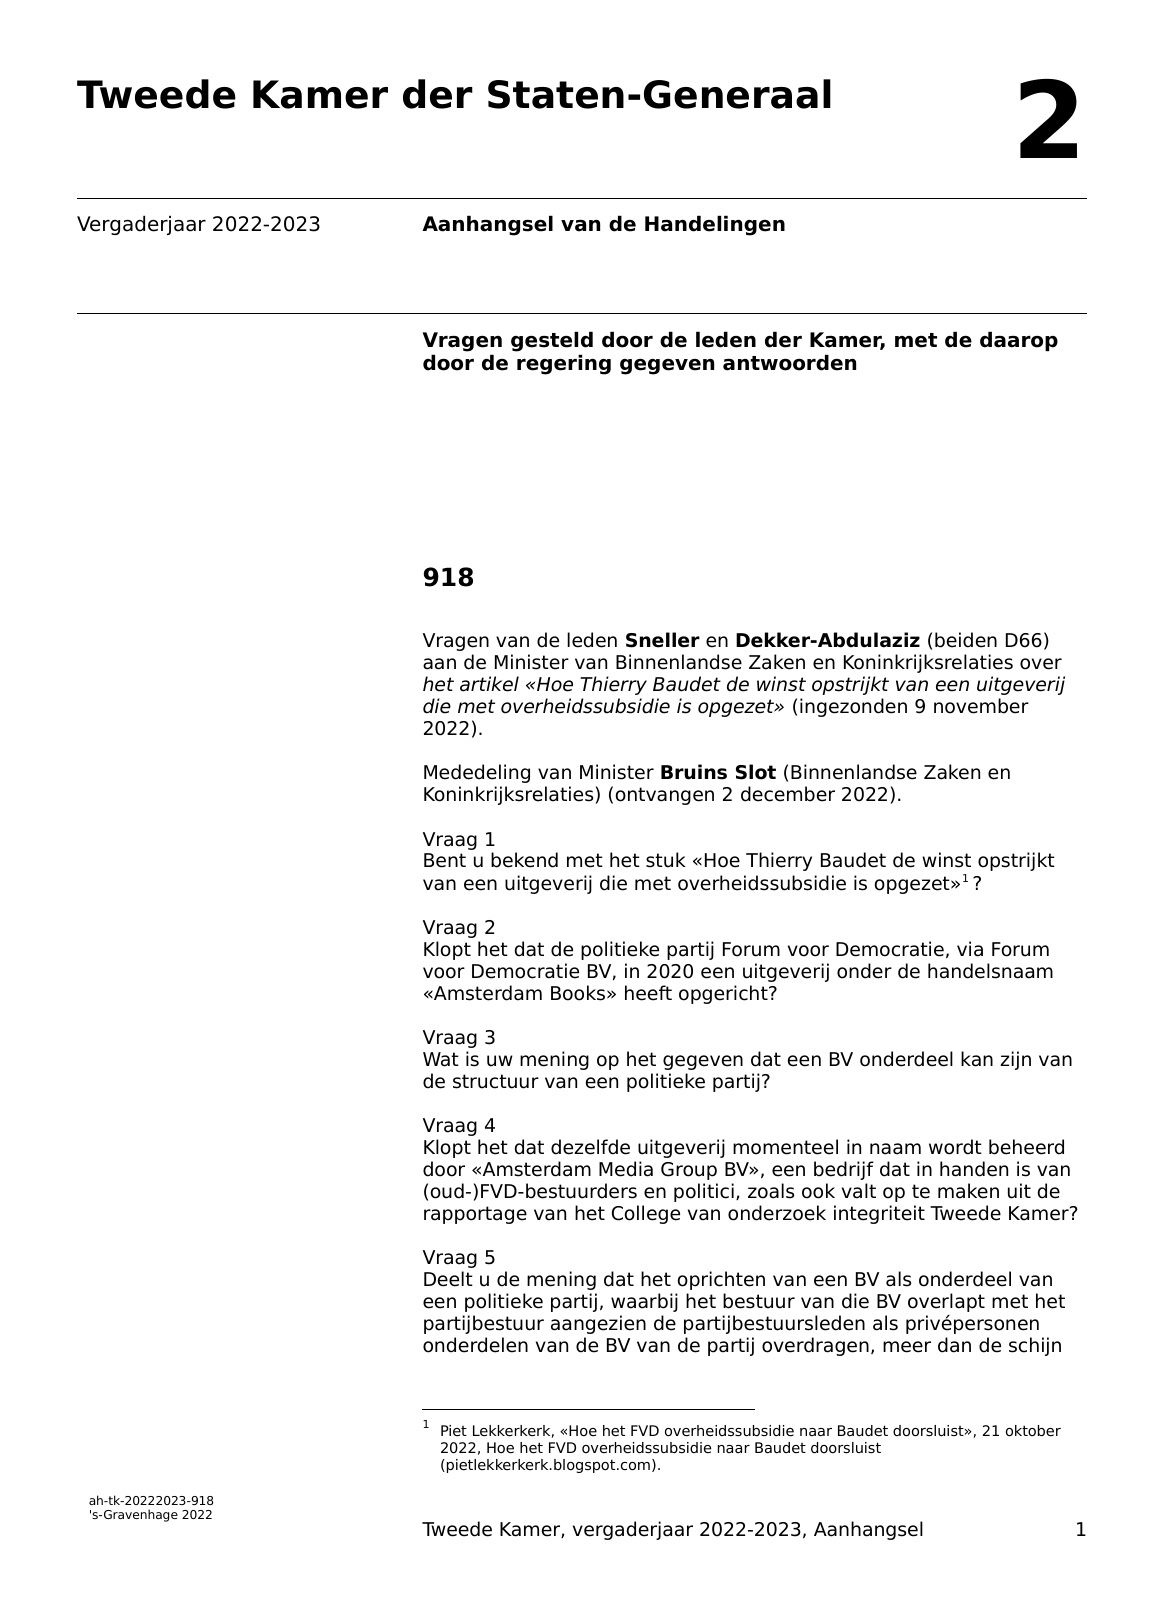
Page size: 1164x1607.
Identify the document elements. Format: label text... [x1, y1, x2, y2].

text Vraag 2 [422, 917, 1087, 938]
text 's-Gravenhage 2022 [88, 1508, 323, 1522]
text Klopt het dat dezelfde uitgeverij momenteel in naam wordt beheerd door «Amsterdam Media Group BV», een bedrijf dat in handen is van (oud-)FVD-bestuurders en politici, zoals ook valt op te maken uit de rapportage van het College van onderzoek integriteit Tweede Kamer? [422, 1137, 1087, 1225]
text Deelt u de mening dat het oprichten van een BV als onderdeel van een politieke partij, waarbij het bestuur van die BV overlapt met het partijbestuur aangezien de partijbestuursleden als privépersonen onderdelen van de BV van de partij overdragen, meer dan de schijn [422, 1269, 1087, 1357]
table_cell [77, 314, 422, 375]
table_cell Aanhangsel van de Handelingen [422, 199, 1087, 313]
text Klopt het dat de politieke partij Forum voor Democratie, via Forum voor Democratie BV, in 2020 een uitgeverij onder de handelsnaam «Amsterdam Books» heeft opgericht? [422, 938, 1087, 1004]
table_cell Vragen gesteld door de leden der Kamer, met de daarop door de regering gegeven antwoorden [422, 314, 1087, 375]
text Bent u bekend met het stuk «Hoe Thierry Baudet de winst opstrijkt van een uitgeverij die met overheidssubsidie is opgezet»? [422, 850, 1087, 894]
table_header 2 [886, 59, 1087, 198]
text ah-tk-20222023-918 [88, 1494, 323, 1508]
text Vragen van de leden Sneller en Dekker-Abdulaziz (beiden D66) aan de Minister van Binnenlandse Zaken en Koninkrijksrelaties over het artikel «Hoe Thierry Baudet de winst opstrijkt van een uitgeverij die met overheidssubsidie is opgezet» (ingezonden 9 november 2022). [422, 630, 1087, 740]
text 918 [422, 563, 1087, 592]
text Piet Lekkerkerk, «Hoe het FVD overheidssubsidie naar Baudet doorsluist», 21 oktober 2022, Hoe het FVD overheidssubsidie naar Baudet doorsluist (pietlekkerkerk.blogspot.com). [422, 1418, 1087, 1474]
text Wat is uw mening op het gegeven dat een BV onderdeel kan zijn van de structuur van een politieke partij? [422, 1049, 1087, 1093]
table_cell Vergaderjaar 2022-2023 [77, 199, 422, 313]
text Vraag 4 [422, 1115, 1087, 1137]
table_header Tweede Kamer der Staten-Generaal [77, 59, 886, 198]
text Mededeling van Minister Bruins Slot (Binnenlandse Zaken en Koninkrijksrelaties) (ontvangen 2 december 2022). [422, 762, 1087, 806]
text Vraag 1 [422, 828, 1087, 850]
text Vraag 5 [422, 1247, 1087, 1269]
text Vraag 3 [422, 1027, 1087, 1049]
